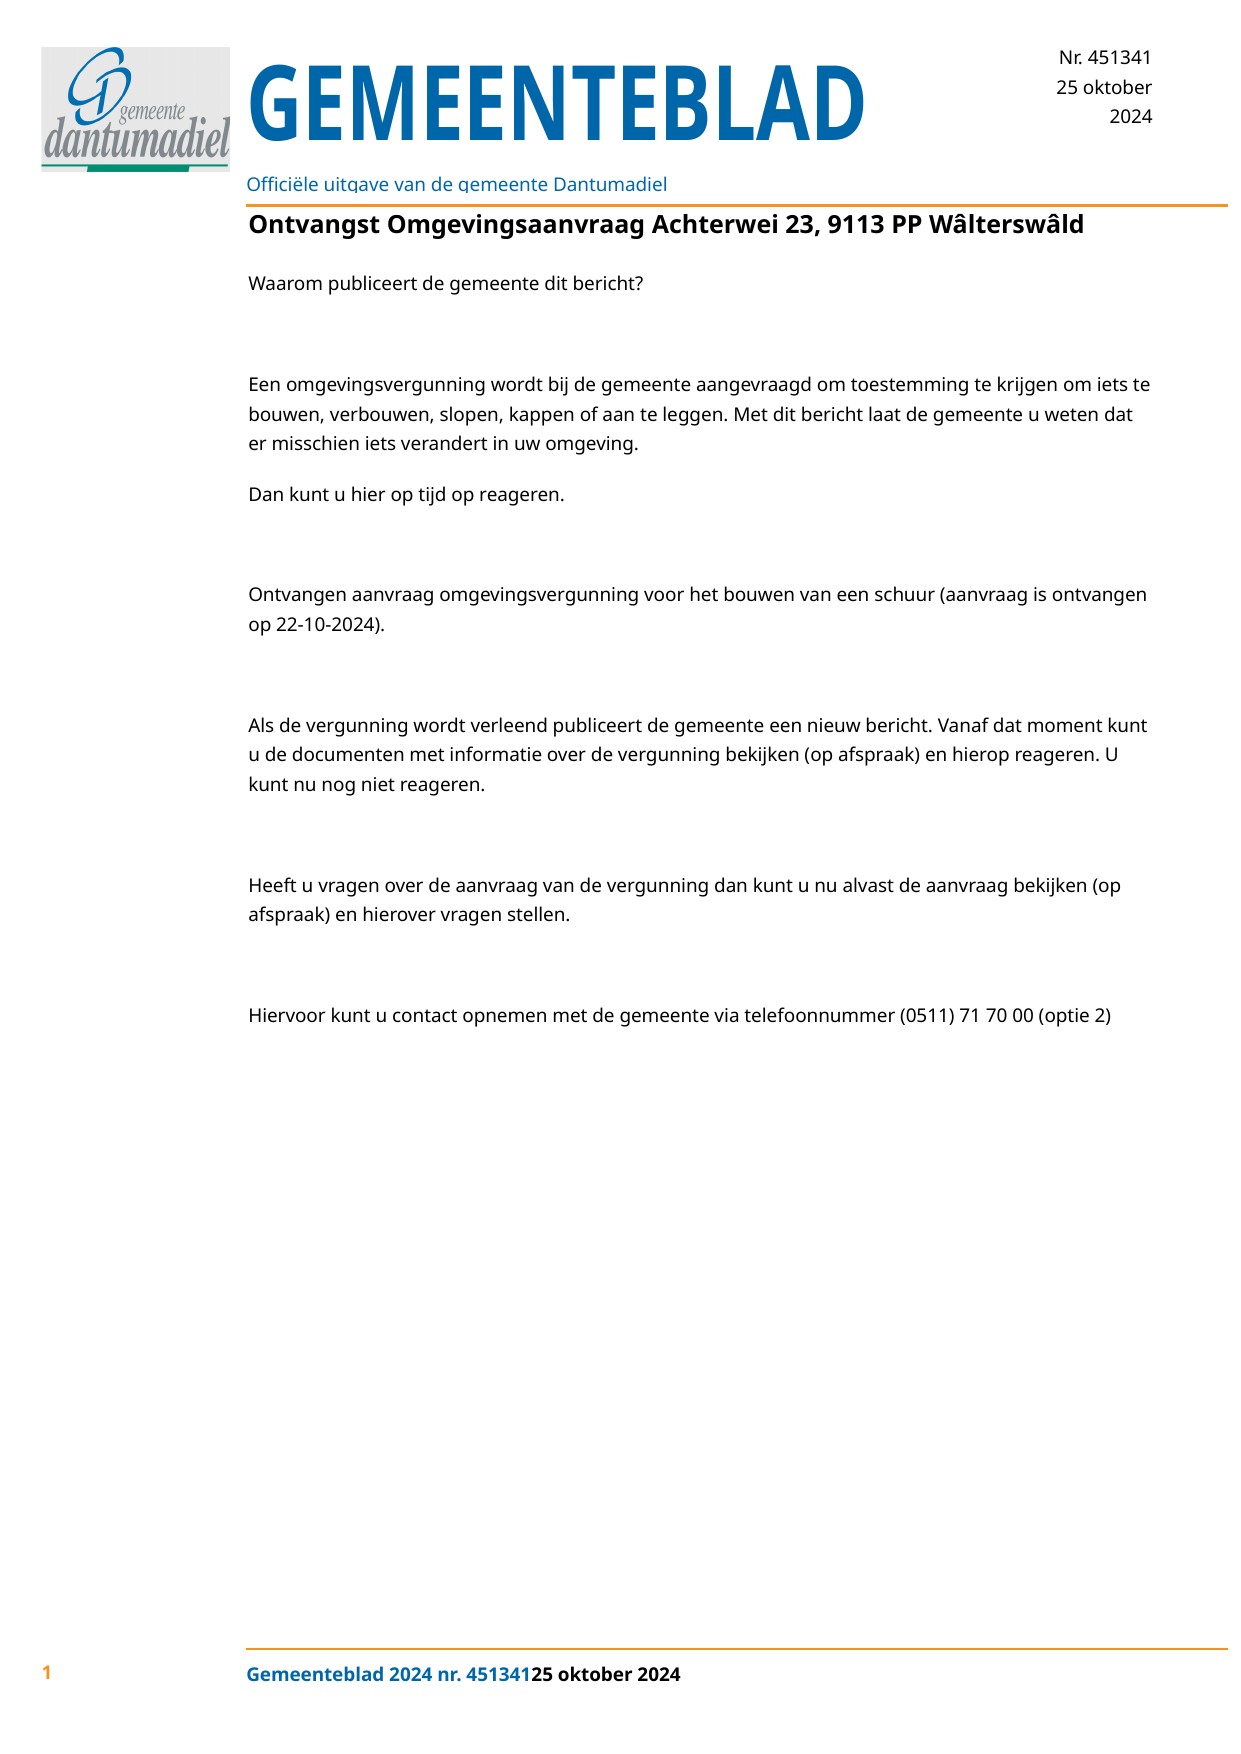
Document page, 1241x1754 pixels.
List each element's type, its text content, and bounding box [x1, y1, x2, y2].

text Heeft u vragen over de aanvraag van de vergunning dan kunt u nu alvast de aanvraag bekijken (op afspraak) en hierover vragen stellen. [248, 872, 1152, 927]
text Als de vergunning wordt verleend publiceert de gemeente een nieuw bericht. Vanaf dat moment kunt u de documenten met informatie over de vergunning bekijken (op afspraak) en hierop reageren. U kunt nu nog niet reageren. [248, 712, 1152, 797]
text Waarom publiceert de gemeente dit bericht? [248, 270, 1152, 296]
text Een omgevingsvergunning wordt bij de gemeente aangevraagd om toestemming te krijgen om iets te bouwen, verbouwen, slopen, kappen of aan te leggen. Met dit bericht laat de gemeente u weten dat er misschien iets verandert in uw omgeving. [248, 371, 1152, 456]
text Ontvangst Omgevingsaanvraag Achterwei 23, 9113 PP Wâlterswâld [248, 207, 1152, 241]
picture [41, 47, 231, 172]
text Dan kunt u hier op tijd op reageren. [248, 481, 1152, 506]
text Ontvangen aanvraag omgevingsvergunning voor het bouwen van een schuur (aanvraag is ontvangen op 22-10-2024). [248, 582, 1152, 637]
text Hiervoor kunt u contact opnemen met de gemeente via telefoonnummer (0511) 71 70 00 (optie 2) [248, 1002, 1152, 1028]
